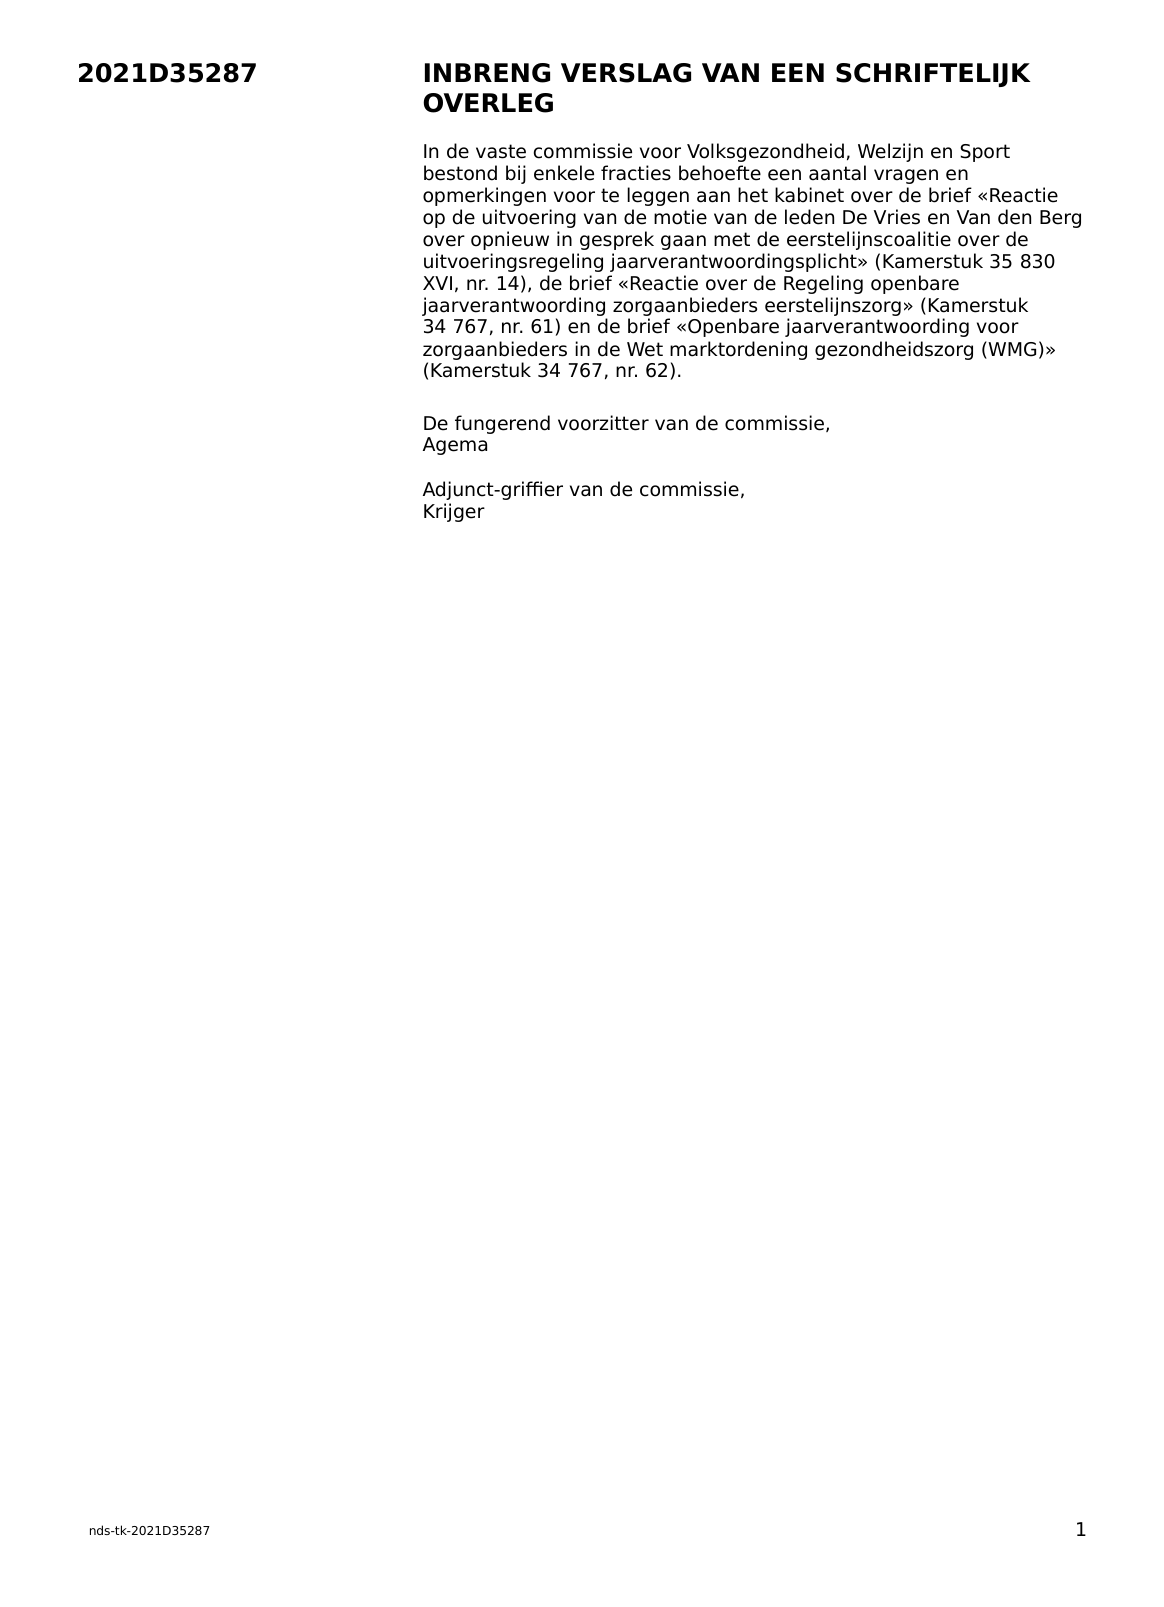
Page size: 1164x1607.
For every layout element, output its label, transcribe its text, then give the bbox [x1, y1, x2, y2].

text De fungerend voorzitter van de commissie, Agema [422, 412, 1087, 456]
text 2021D35287 INBRENG VERSLAG VAN EEN SCHRIFTELIJK OVERLEG [77, 59, 1087, 118]
text nds-tk-2021D35287 [88, 1524, 323, 1538]
text Adjunct-griffier van de commissie, Krijger [422, 478, 1087, 522]
text In de vaste commissie voor Volksgezondheid, Welzijn en Sport bestond bij enkele fracties behoefte een aantal vragen en opmerkingen voor te leggen aan het kabinet over de brief «Reactie op de uitvoering van de motie van de leden De Vries en Van den Berg over opnieuw in gesprek gaan met de eerstelijnscoalitie over de uitvoeringsregeling jaarverantwoordingsplicht» (Kamerstuk 35 830 XVI, nr. 14), de brief «Reactie over de Regeling openbare jaarverantwoording zorgaanbieders eerstelijnszorg» (Kamerstuk 34 767, nr. 61) en de brief «Openbare jaarverantwoording voor zorgaanbieders in de Wet marktordening gezondheidszorg (WMG)» (Kamerstuk 34 767, nr. 62). [422, 141, 1087, 382]
